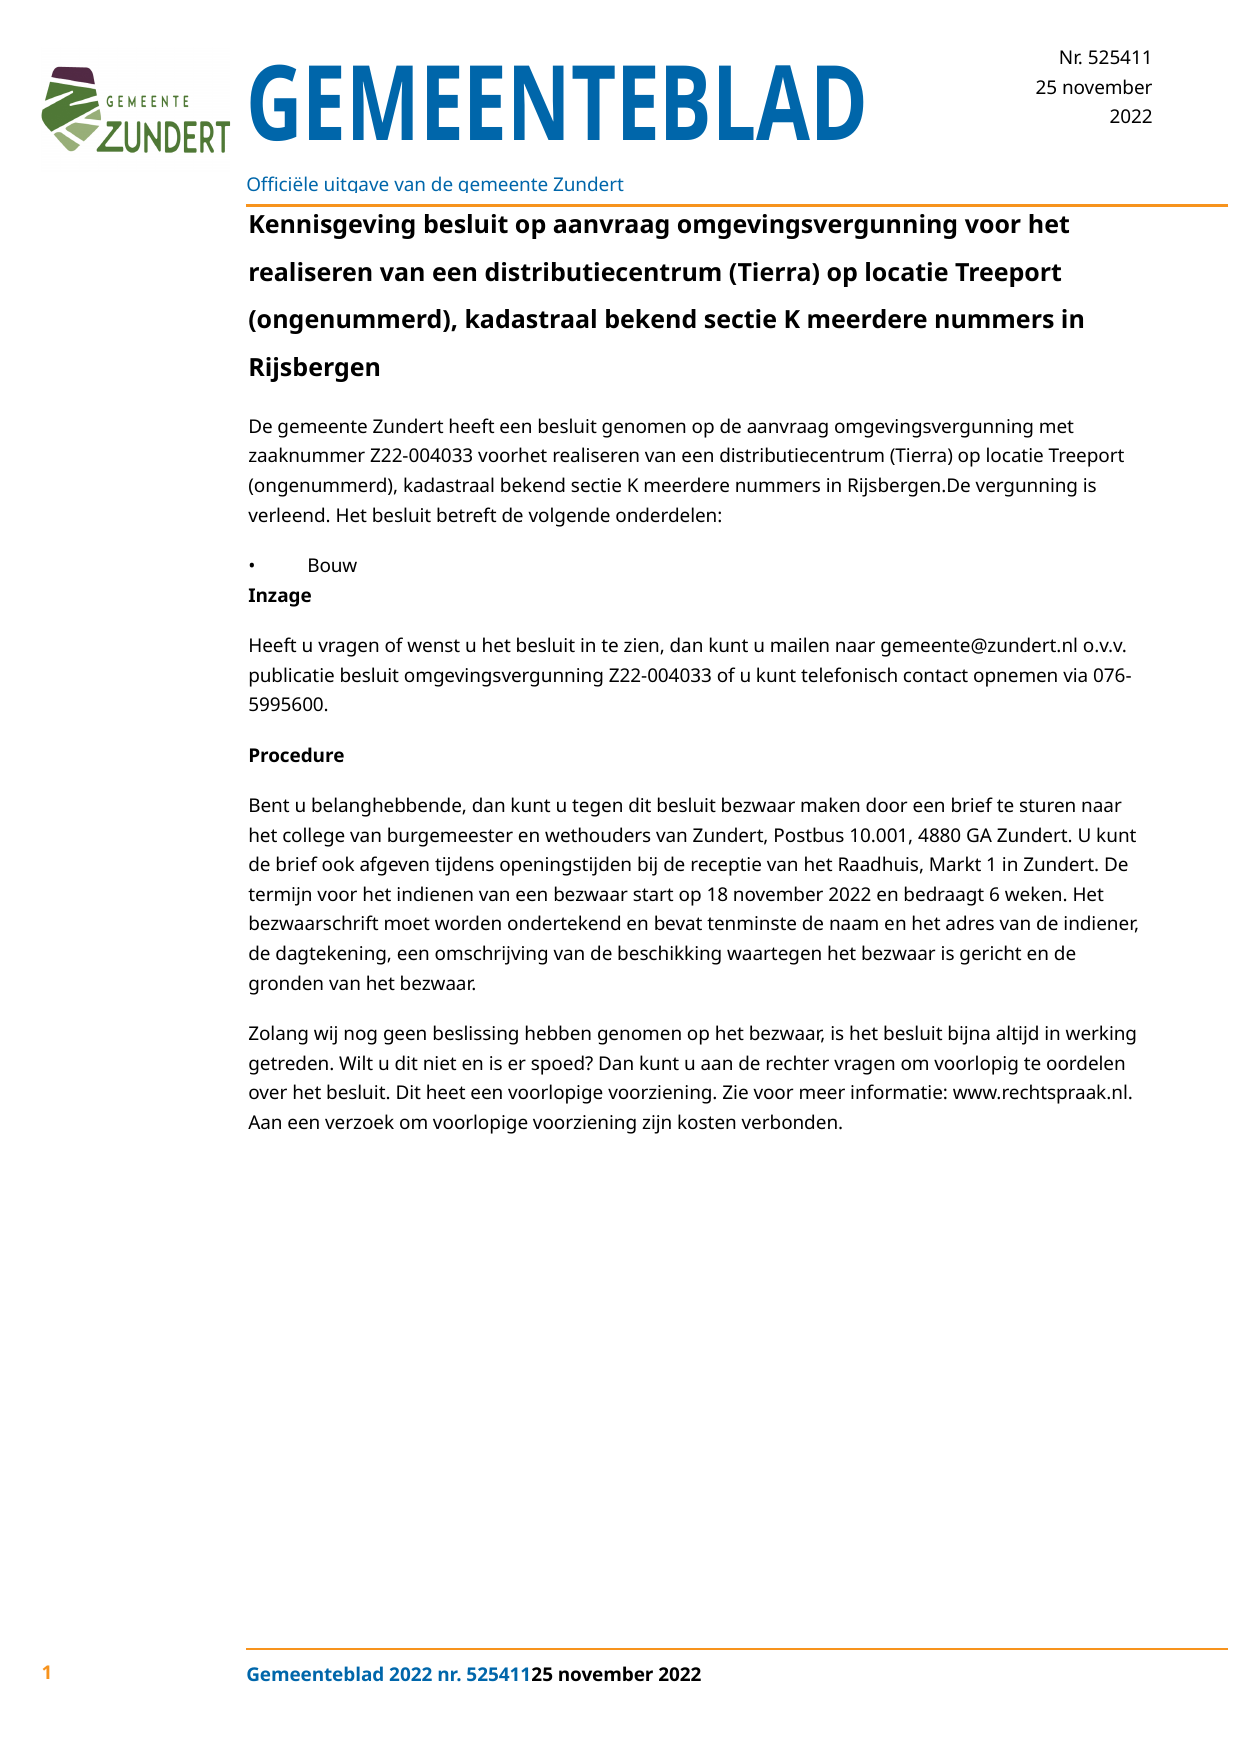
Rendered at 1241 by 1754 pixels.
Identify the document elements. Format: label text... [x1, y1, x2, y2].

text Heeft u vragen of wenst u het besluit in te zien, dan kunt u mailen naar gemeente@zundert.nl o.v.v. publicatie besluit omgevingsvergunning Z22-004033 of u kunt telefonisch contact opnemen via 076-5995600. [248, 632, 1152, 717]
text Zolang wij nog geen beslissing hebben genomen op het bezwaar, is het besluit bijna altijd in werking getreden. Wilt u dit niet en is er spoed? Dan kunt u aan de rechter vragen om voorlopig te oordelen over het besluit. Dit heet een voorlopige voorziening. Zie voor meer informatie: www.rechtspraak.nl. Aan een verzoek om voorlopige voorziening zijn kosten verbonden. [248, 1020, 1152, 1135]
text Procedure [248, 742, 1152, 768]
text Bent u belanghebbende, dan kunt u tegen dit besluit bezwaar maken door een brief te sturen naar het college van burgemeester en wethouders van Zundert, Postbus 10.001, 4880 GA Zundert. U kunt de brief ook afgeven tijdens openingstijden bij de receptie van het Raadhuis, Markt 1 in Zundert. De termijn voor het indienen van een bezwaar start op 18 november 2022 en bedraagt 6 weken. Het bezwaarschrift moet worden ondertekend en bevat tenminste de naam en het adres van de indiener, de dagtekening, een omschrijving van de beschikking waartegen het bezwaar is gericht en de gronden van het bezwaar. [248, 792, 1152, 996]
picture [41, 47, 231, 172]
text Kennisgeving besluit op aanvraag omgevingsvergunning voor het realiseren van een distributiecentrum (Tierra) op locatie Treeport (ongenummerd), kadastraal bekend sectie K meerdere nummers in Rijsbergen [248, 207, 1152, 384]
list Bouw [248, 552, 1152, 578]
text Inzage [248, 582, 1152, 608]
text De gemeente Zundert heeft een besluit genomen op de aanvraag omgevingsvergunning met zaaknummer Z22-004033 voorhet realiseren van een distributiecentrum (Tierra) op locatie Treeport (ongenummerd), kadastraal bekend sectie K meerdere nummers in Rijsbergen.De vergunning is verleend. Het besluit betreft de volgende onderdelen: [248, 413, 1152, 528]
